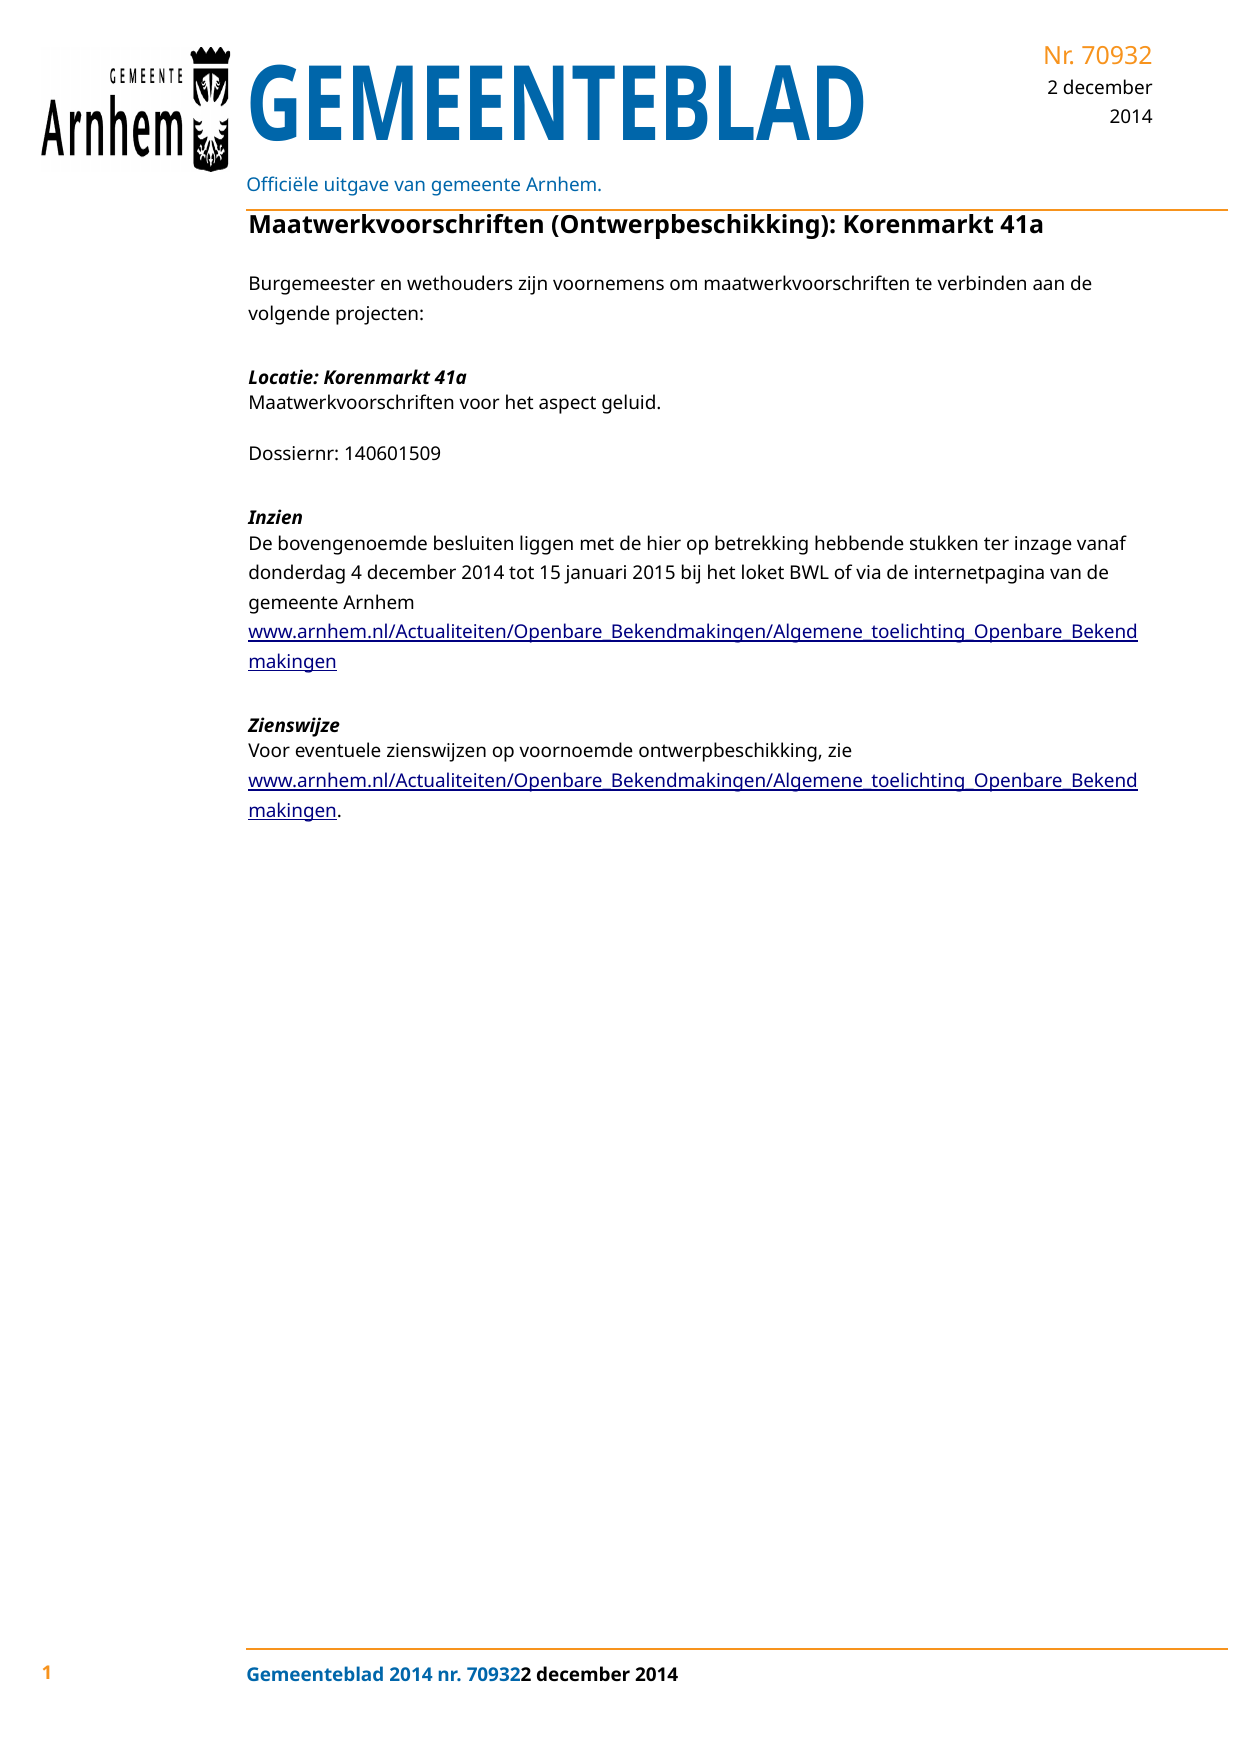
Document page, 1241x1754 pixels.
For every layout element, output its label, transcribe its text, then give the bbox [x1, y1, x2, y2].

text Dossiernr: 140601509 [248, 440, 1152, 466]
text Inzien [248, 504, 1152, 530]
text Maatwerkvoorschriften voor het aspect geluid. [248, 389, 1152, 415]
picture [41, 47, 231, 172]
text De bovengenoemde besluiten liggen met de hier op betrekking hebbende stukken ter inzage vanaf donderdag 4 december 2014 tot 15 januari 2015 bij het loket BWL of via de internetpagina van de gemeente Arnhem www.arnhem.nl/Actualiteiten/Openbare_Bekendmakingen/Algemene_toelichting_Openbare_Bekendmakingen [248, 530, 1152, 674]
text Voor eventuele zienswijzen op voornoemde ontwerpbeschikking, zie www.arnhem.nl/Actualiteiten/Openbare_Bekendmakingen/Algemene_toelichting_Openbare_Bekendmakingen. [248, 738, 1152, 823]
text Zienswijze [248, 712, 1152, 738]
text Locatie: Korenmarkt 41a [248, 364, 1152, 389]
text Burgemeester en wethouders zijn voornemens om maatwerkvoorschriften te verbinden aan de volgende projecten: [248, 270, 1152, 326]
text Maatwerkvoorschriften (Ontwerpbeschikking): Korenmarkt 41a [248, 211, 1152, 241]
